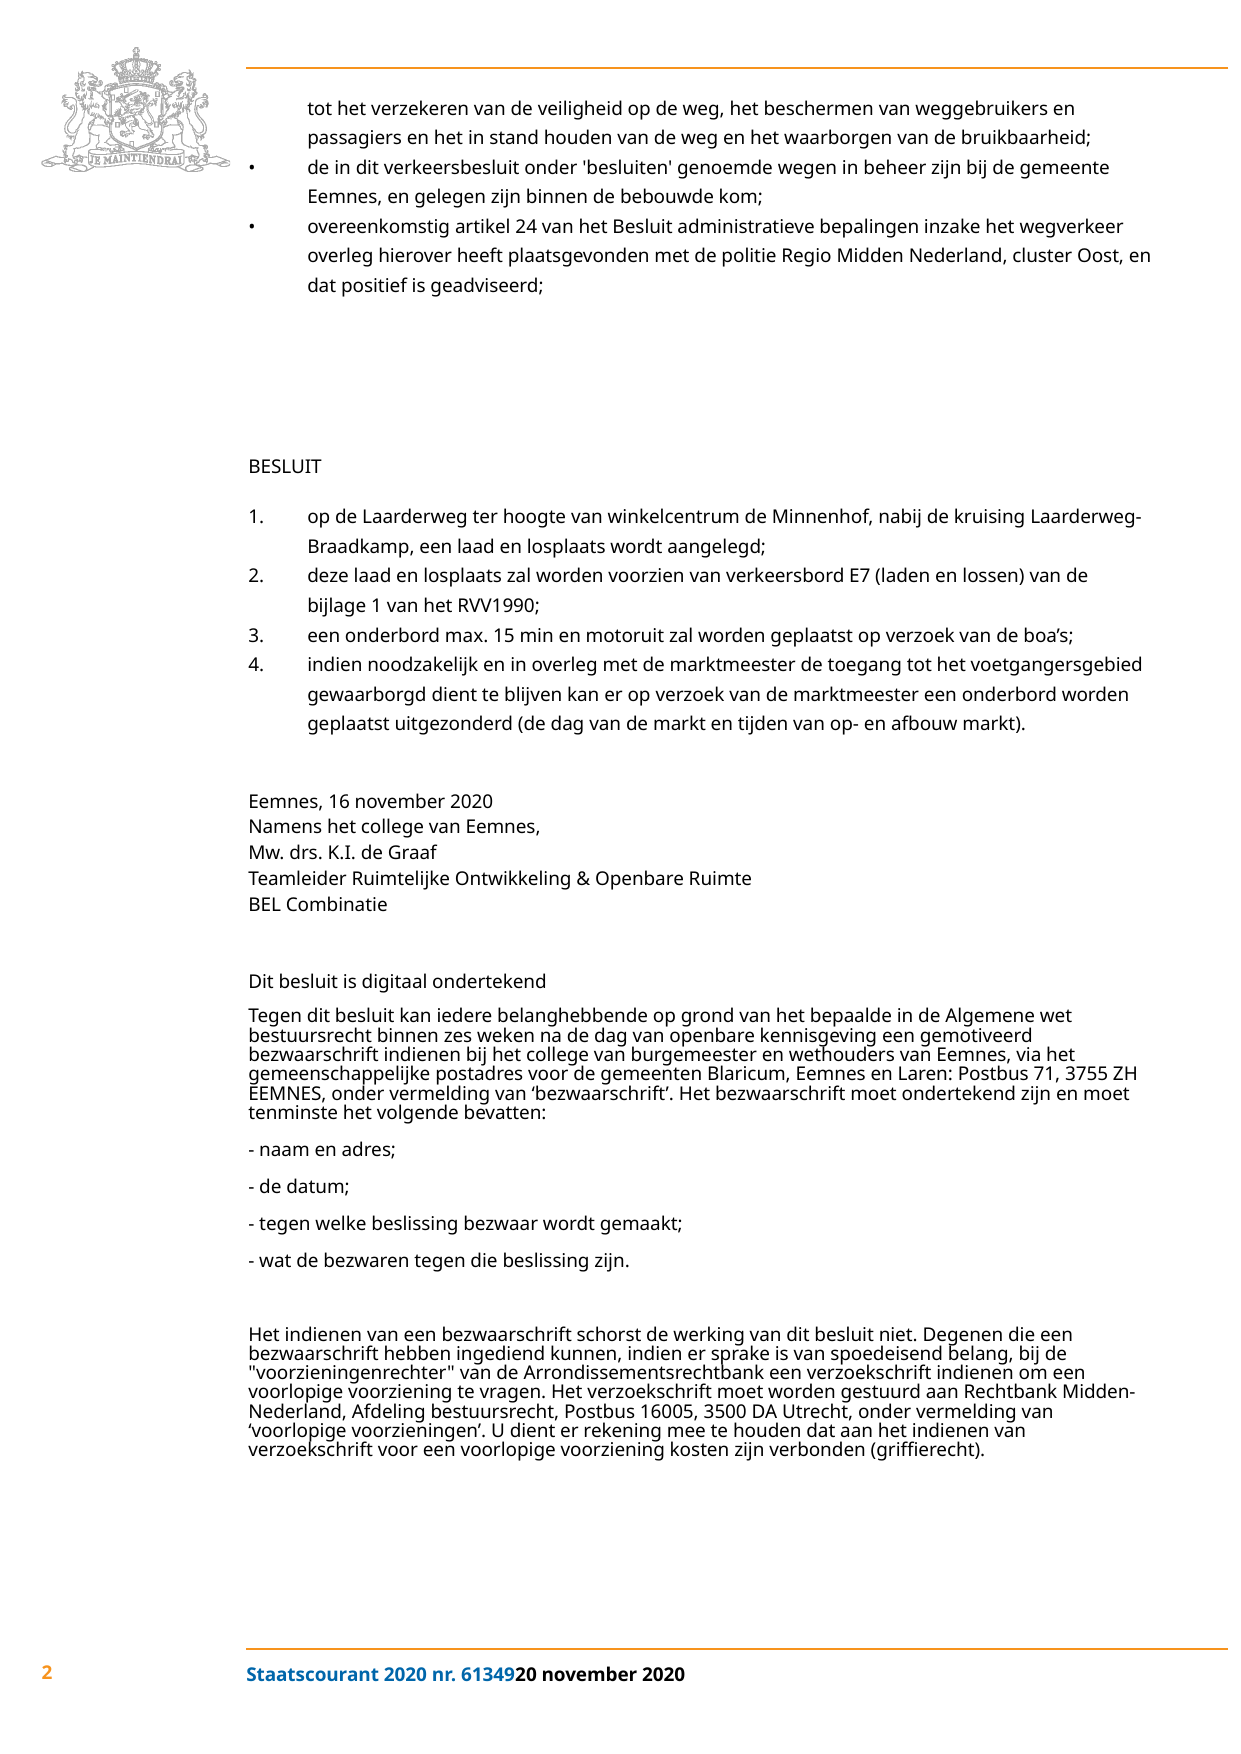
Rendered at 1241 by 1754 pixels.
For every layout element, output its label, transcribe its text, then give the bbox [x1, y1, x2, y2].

text Namens het college van Eemnes, [248, 814, 1152, 839]
list indien noodzakelijk en in overleg met de marktmeester de toegang tot het voetgangersgebied gewaarborgd dient te blijven kan er op verzoek van de marktmeester een onderbord worden geplaatst uitgezonderd (de dag van de markt en tijden van op- en afbouw markt). [248, 651, 1152, 736]
list de in dit verkeersbesluit onder 'besluiten' genoemde wegen in beheer zijn bij de gemeente Eemnes, en gelegen zijn binnen de bebouwde kom; [248, 154, 1152, 209]
list tot het verzekeren van de veiligheid op de weg, het beschermen van weggebruikers en passagiers en het in stand houden van de weg en het waarborgen van de bruikbaarheid; [248, 95, 1152, 150]
text - tegen welke beslissing bezwaar wordt gemaakt; [248, 1215, 1152, 1234]
text Het indienen van een bezwaarschrift schorst de werking van dit besluit niet. Degenen die een bezwaarschrift hebben ingediend kunnen, indien er sprake is van spoedeisend belang, bij de "voorzieningenrechter" van de Arrondissementsrechtbank een verzoekschrift indienen om een voorlopige voorziening te vragen. Het verzoekschrift moet worden gestuurd aan Rechtbank Midden-Nederland, Afdeling bestuursrecht, Postbus 16005, 3500 DA Utrecht, onder vermelding van ‘voorlopige voorzieningen’. U dient er rekening mee te houden dat aan het indienen van verzoekschrift voor een voorlopige voorziening kosten zijn verbonden (griffierecht). [248, 1326, 1152, 1461]
list deze laad en losplaats zal worden voorzien van verkeersbord E7 (laden en lossen) van de bijlage 1 van het RVV1990; [248, 563, 1152, 618]
text - wat de bezwaren tegen die beslissing zijn. [248, 1252, 1152, 1271]
text - de datum; [248, 1178, 1152, 1197]
text Tegen dit besluit kan iedere belanghebbende op grond van het bepaalde in de Algemene wet bestuursrecht binnen zes weken na de dag van openbare kennisgeving een gemotiveerd bezwaarschrift indienen bij het college van burgemeester en wethouders van Eemnes, via het gemeenschappelijke postadres voor de gemeenten Blaricum, Eemnes en Laren: Postbus 71, 3755 ZH EEMNES, onder vermelding van ‘bezwaarschrift’. Het bezwaarschrift moet ondertekend zijn en moet tenminste het volgende bevatten: [248, 1007, 1152, 1123]
text - naam en adres; [248, 1141, 1152, 1160]
text Eemnes, 16 november 2020 [248, 788, 1152, 814]
list op de Laarderweg ter hoogte van winkelcentrum de Minnenhof, nabij de kruising Laarderweg-Braadkamp, een laad en losplaats wordt aangelegd; [248, 503, 1152, 559]
list overeenkomstig artikel 24 van het Besluit administratieve bepalingen inzake het wegverkeer overleg hierover heeft plaatsgevonden met de politie Regio Midden Nederland, cluster Oost, en dat positief is geadviseerd; [248, 213, 1152, 298]
text Mw. drs. K.I. de Graaf [248, 839, 1152, 865]
list een onderbord max. 15 min en motoruit zal worden geplaatst op verzoek van de boa’s; [248, 622, 1152, 648]
text Teamleider Ruimtelijke Ontwikkeling & Openbare Ruimte [248, 865, 1152, 891]
text BESLUIT [248, 453, 1152, 479]
picture [41, 47, 231, 172]
text Dit besluit is digitaal ondertekend [248, 968, 1152, 994]
text BEL Combinatie [248, 891, 1152, 917]
